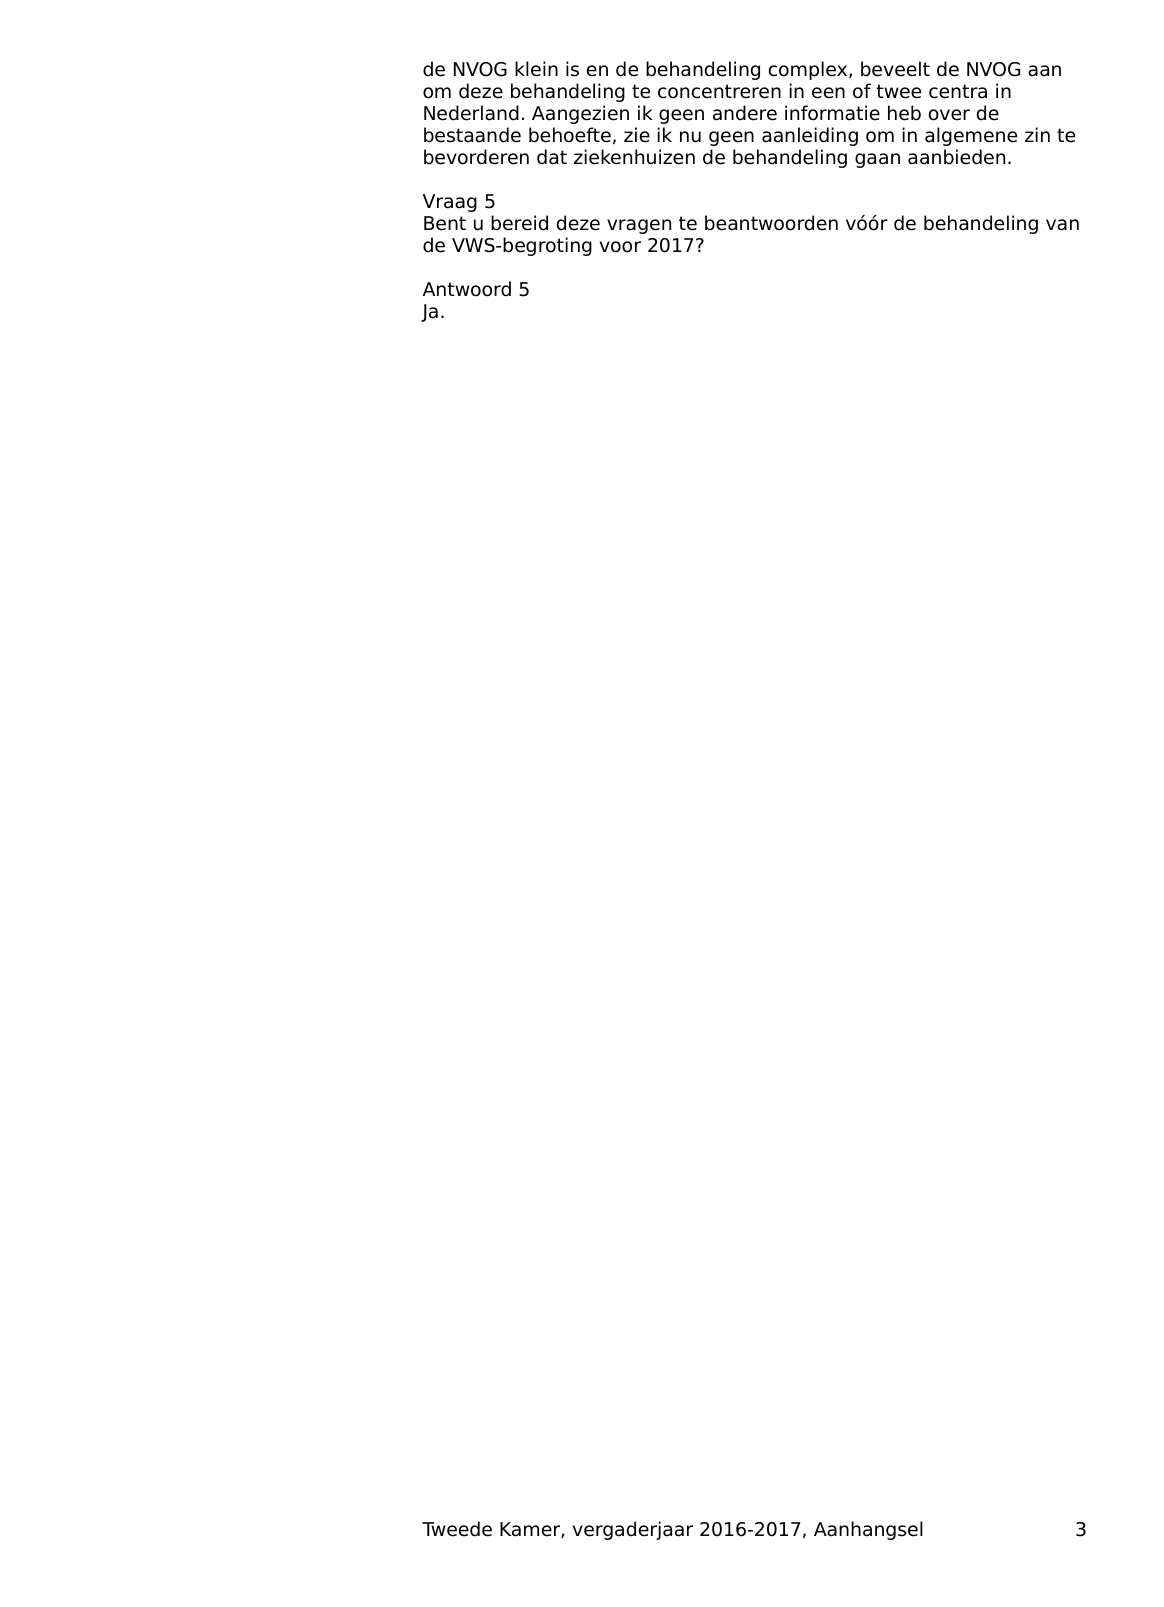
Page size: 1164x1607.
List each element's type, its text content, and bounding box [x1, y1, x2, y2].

text Vraag 5 [422, 191, 1087, 213]
text Bent u bereid deze vragen te beantwoorden vóór de behandeling van de VWS-begroting voor 2017? [422, 213, 1087, 257]
text de NVOG klein is en de behandeling complex, beveelt de NVOG aan om deze behandeling te concentreren in een of twee centra in Nederland. Aangezien ik geen andere informatie heb over de bestaande behoefte, zie ik nu geen aanleiding om in algemene zin te bevorderen dat ziekenhuizen de behandeling gaan aanbieden. [422, 59, 1087, 169]
text Ja. [422, 301, 1087, 323]
text Antwoord 5 [422, 279, 1087, 301]
